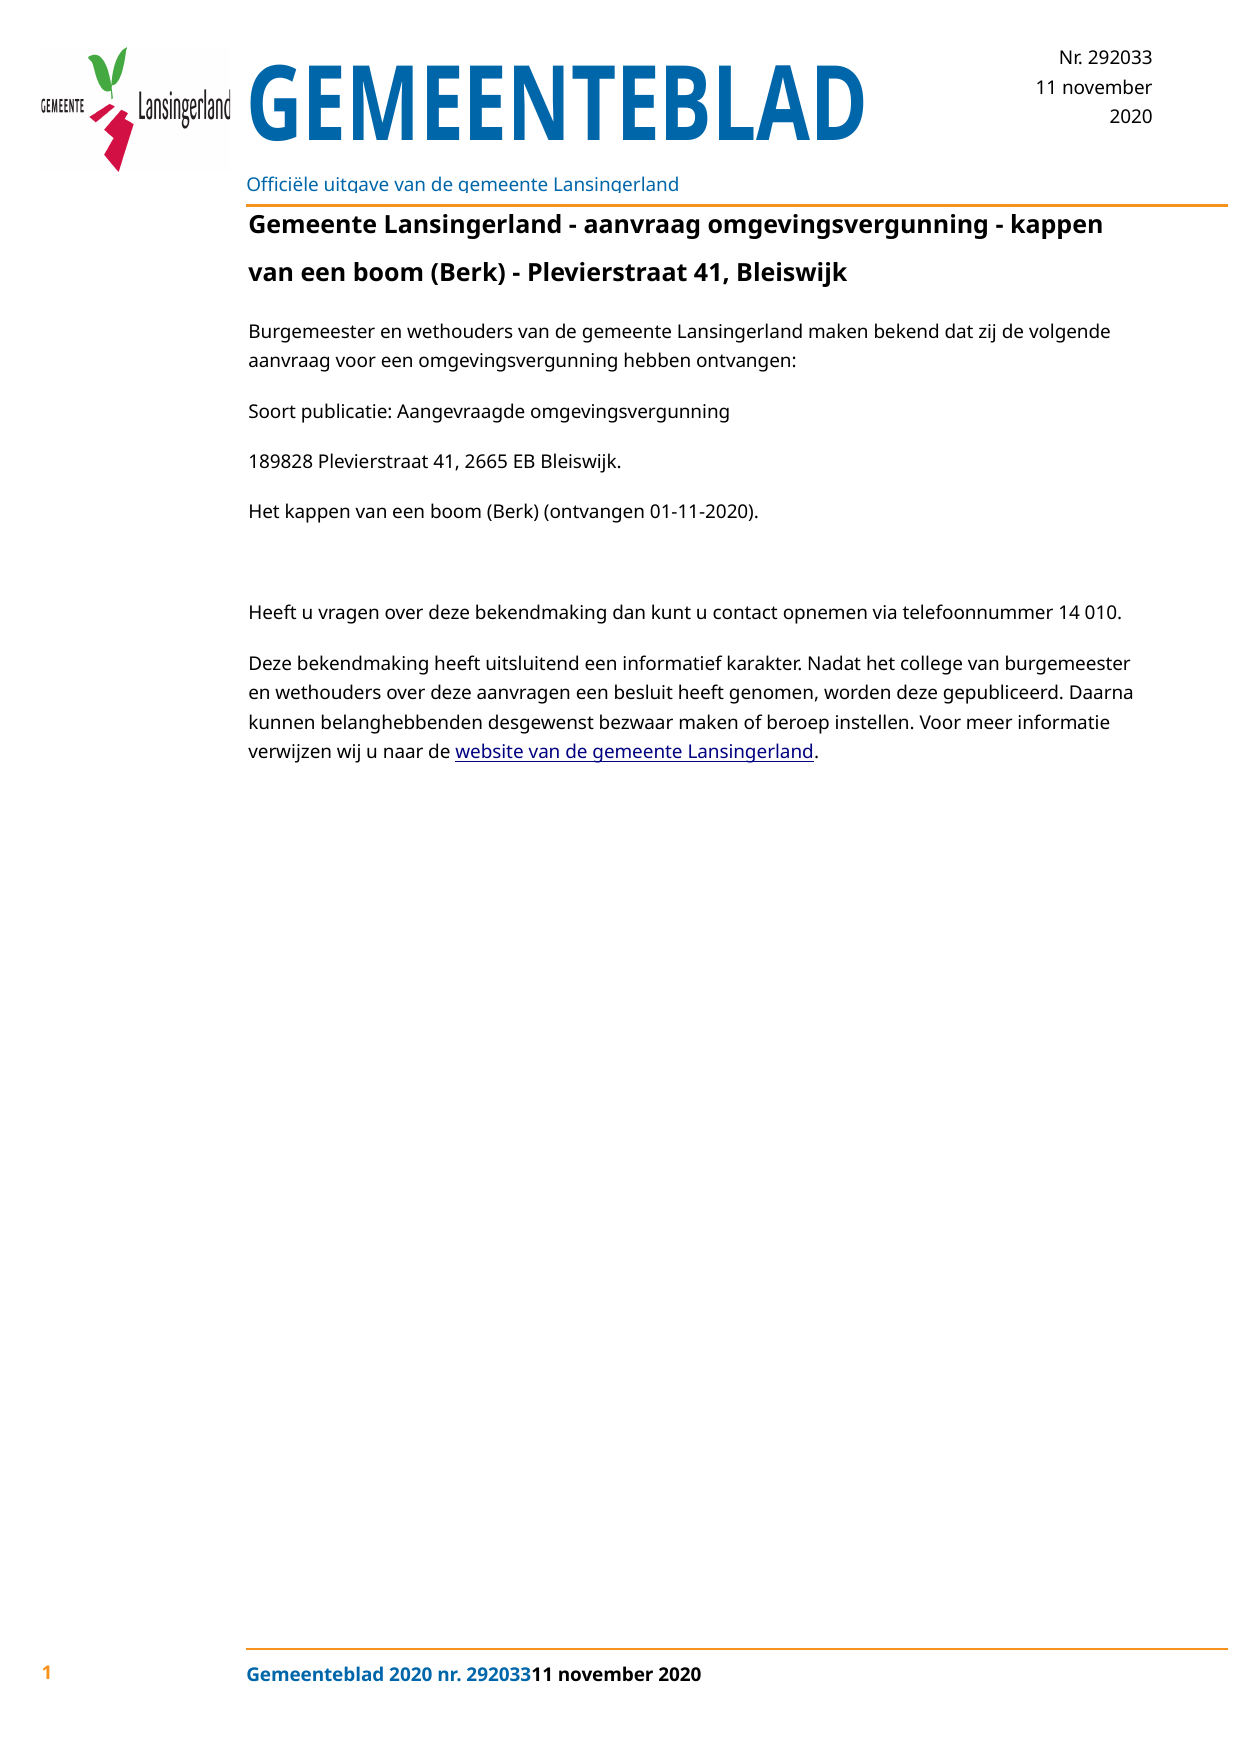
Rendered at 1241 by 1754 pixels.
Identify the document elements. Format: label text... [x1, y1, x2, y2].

text 189828 Plevierstraat 41, 2665 EB Bleiswijk. [248, 448, 1152, 474]
picture [41, 47, 231, 172]
text Soort publicatie: Aangevraagde omgevingsvergunning [248, 398, 1152, 424]
text Het kappen van een boom (Berk) (ontvangen 01-11-2020). [248, 499, 1152, 524]
text Heeft u vragen over deze bekendmaking dan kunt u contact opnemen via telefoonnummer 14 010. [248, 599, 1152, 625]
text Deze bekendmaking heeft uitsluitend een informatief karakter. Nadat het college van burgemeester en wethouders over deze aanvragen een besluit heeft genomen, worden deze gepubliceerd. Daarna kunnen belanghebbenden desgewenst bezwaar maken of beroep instellen. Voor meer informatie verwijzen wij u naar de website van de gemeente Lansingerland. [248, 650, 1152, 764]
text Burgemeester en wethouders van de gemeente Lansingerland maken bekend dat zij de volgende aanvraag voor een omgevingsvergunning hebben ontvangen: [248, 318, 1152, 373]
text Gemeente Lansingerland - aanvraag omgevingsvergunning - kappen van een boom (Berk) - Plevierstraat 41, Bleiswijk [248, 207, 1152, 288]
